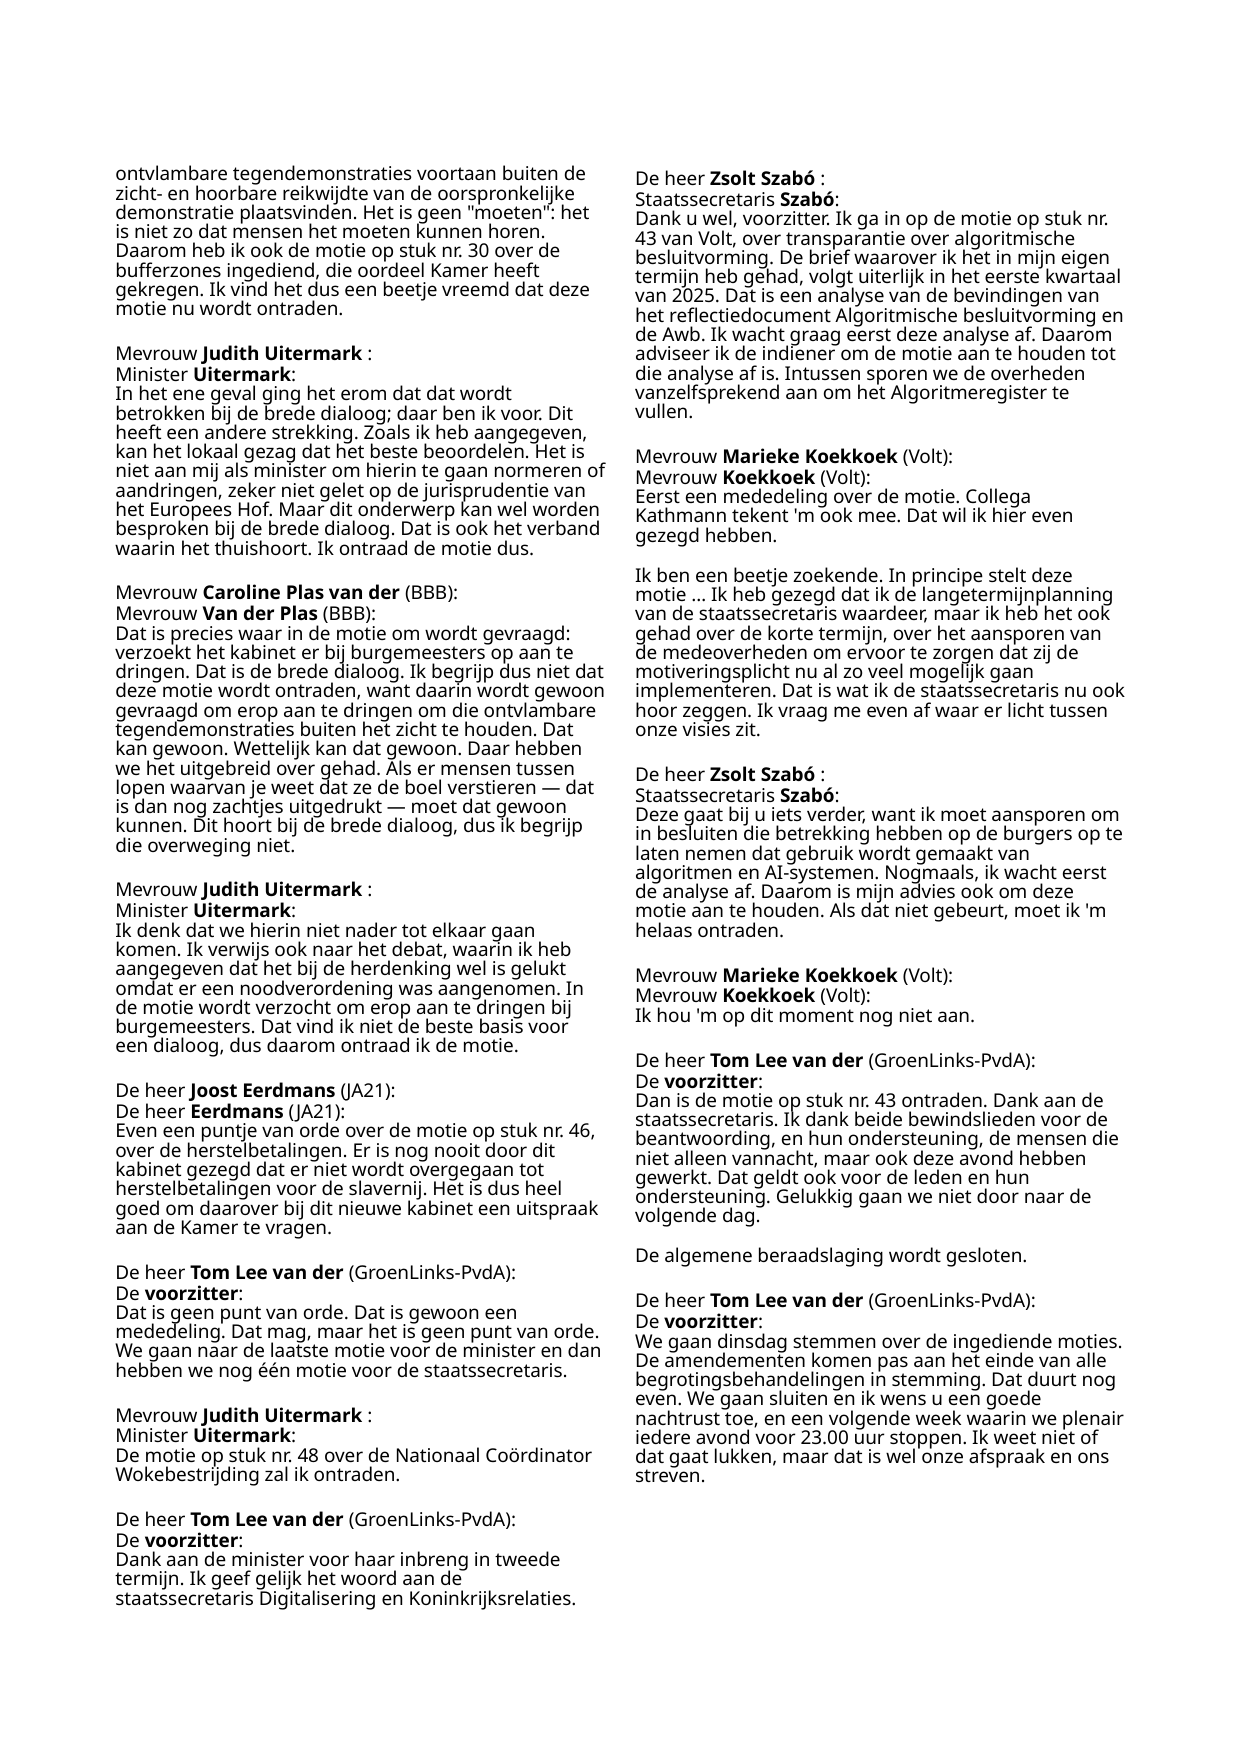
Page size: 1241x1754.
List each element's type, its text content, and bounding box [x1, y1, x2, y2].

text Dank aan de minister voor haar inbreng in tweede termijn. Ik geef gelijk het woord aan de staatssecretaris Digitalisering en Koninkrijksrelaties. [115, 1551, 605, 1609]
text Eerst een mededeling over de motie. Collega Kathmann tekent 'm ook mee. Dat wil ik hier even gezegd hebben. [635, 488, 1125, 546]
text De voorzitter: [115, 1532, 605, 1551]
text De voorzitter: [635, 1073, 1125, 1092]
text Dat is geen punt van orde. Dat is gewoon een mededeling. Dat mag, maar het is geen punt van orde. We gaan naar de laatste motie voor de minister en dan hebben we nog één motie voor de staatssecretaris. [115, 1304, 605, 1381]
text Minister Uitermark: [115, 902, 605, 922]
text De heer Eerdmans (JA21): [115, 1103, 605, 1122]
text Minister Uitermark: [115, 1427, 605, 1447]
text Ik denk dat we hierin niet nader tot elkaar gaan komen. Ik verwijs ook naar het debat, waarin ik heb aangegeven dat het bij de herdenking wel is gelukt omdat er een noodverordening was aangenomen. In de motie wordt verzocht om erop aan te dringen bij burgemeesters. Dat vind ik niet de beste basis voor een dialoog, dus daarom ontraad ik de motie. [115, 922, 605, 1057]
text Mevrouw Judith Uitermark : [115, 877, 605, 902]
text De algemene beraadslaging wordt gesloten. [635, 1247, 1125, 1267]
text We gaan dinsdag stemmen over de ingediende moties. De amendementen komen pas aan het einde van alle begrotingsbehandelingen in stemming. Dat duurt nog even. We gaan sluiten en ik wens u een goede nachtrust toe, en een volgende week waarin we plenair iedere avond voor 23.00 uur stoppen. Ik weet niet of dat gaat lukken, maar dat is wel onze afspraak en ons streven. [635, 1333, 1125, 1487]
text De heer Tom Lee van der (GroenLinks-PvdA): [115, 1506, 605, 1532]
text ontvlambare tegendemonstraties voortaan buiten de zicht- en hoorbare reikwijdte van de oorspronkelijke demonstratie plaatsvinden. Het is geen "moeten": het is niet zo dat mensen het moeten kunnen horen. Daarom heb ik ook de motie op stuk nr. 30 over de bufferzones ingediend, die oordeel Kamer heeft gekregen. Ik vind het dus een beetje vreemd dat deze motie nu wordt ontraden. [115, 165, 605, 319]
text Staatssecretaris Szabó: [635, 787, 1125, 806]
text Mevrouw Caroline Plas van der (BBB): [115, 579, 605, 605]
text Staatssecretaris Szabó: [635, 191, 1125, 210]
text Ik hou 'm op dit moment nog niet aan. [635, 1007, 1125, 1026]
text De heer Zsolt Szabó : [635, 761, 1125, 787]
text Ik ben een beetje zoekende. In principe stelt deze motie … Ik heb gezegd dat ik de langetermijnplanning van de staatssecretaris waardeer, maar ik heb het ook gehad over de korte termijn, over het aansporen van de medeoverheden om ervoor te zorgen dat zij de motiveringsplicht nu al zo veel mogelijk gaan implementeren. Dat is wat ik de staatssecretaris nu ook hoor zeggen. Ik vraag me even af waar er licht tussen onze visies zit. [635, 567, 1125, 740]
text Mevrouw Marieke Koekkoek (Volt): [635, 962, 1125, 987]
text De voorzitter: [635, 1313, 1125, 1333]
text Mevrouw Koekkoek (Volt): [635, 987, 1125, 1007]
text Dan is de motie op stuk nr. 43 ontraden. Dank aan de staatssecretaris. Ik dank beide bewindslieden voor de beantwoording, en hun ondersteuning, de mensen die niet alleen vannacht, maar ook deze avond hebben gewerkt. Dat geldt ook voor de leden en hun ondersteuning. Gelukkig gaan we niet door naar de volgende dag. [635, 1092, 1125, 1227]
text De motie op stuk nr. 48 over de Nationaal Coördinator Wokebestrijding zal ik ontraden. [115, 1447, 605, 1485]
text In het ene geval ging het erom dat dat wordt betrokken bij de brede dialoog; daar ben ik voor. Dit heeft een andere strekking. Zoals ik heb aangegeven, kan het lokaal gezag dat het beste beoordelen. Het is niet aan mij als minister om hierin te gaan normeren of aandringen, zeker niet gelet op de jurisprudentie van het Europees Hof. Maar dit onderwerp kan wel worden besproken bij de brede dialoog. Dat is ook het verband waarin het thuishoort. Ik ontraad de motie dus. [115, 385, 605, 559]
text Mevrouw Marieke Koekkoek (Volt): [635, 443, 1125, 469]
text Mevrouw Koekkoek (Volt): [635, 469, 1125, 488]
text De heer Zsolt Szabó : [635, 165, 1125, 191]
text De heer Tom Lee van der (GroenLinks-PvdA): [115, 1259, 605, 1284]
text Deze gaat bij u iets verder, want ik moet aansporen om in besluiten die betrekking hebben op de burgers op te laten nemen dat gebruik wordt gemaakt van algoritmen en AI-systemen. Nogmaals, ik wacht eerst de analyse af. Daarom is mijn advies ook om deze motie aan te houden. Als dat niet gebeurt, moet ik 'm helaas ontraden. [635, 806, 1125, 941]
text De heer Tom Lee van der (GroenLinks-PvdA): [635, 1047, 1125, 1073]
text Dank u wel, voorzitter. Ik ga in op de motie op stuk nr. 43 van Volt, over transparantie over algoritmische besluitvorming. De brief waarover ik het in mijn eigen termijn heb gehad, volgt uiterlijk in het eerste kwartaal van 2025. Dat is een analyse van de bevindingen van het reflectiedocument Algoritmische besluitvorming en de Awb. Ik wacht graag eerst deze analyse af. Daarom adviseer ik de indiener om de motie aan te houden tot die analyse af is. Intussen sporen we de overheden vanzelfsprekend aan om het Algoritmeregister te vullen. [635, 210, 1125, 422]
text De voorzitter: [115, 1284, 605, 1304]
text De heer Joost Eerdmans (JA21): [115, 1077, 605, 1103]
text Dat is precies waar in de motie om wordt gevraagd: verzoekt het kabinet er bij burgemeesters op aan te dringen. Dat is de brede dialoog. Ik begrijp dus niet dat deze motie wordt ontraden, want daarin wordt gewoon gevraagd om erop aan te dringen om die ontvlambare tegendemonstraties buiten het zicht te houden. Dat kan gewoon. Wettelijk kan dat gewoon. Daar hebben we het uitgebreid over gehad. Als er mensen tussen lopen waarvan je weet dat ze de boel verstieren — dat is dan nog zachtjes uitgedrukt — moet dat gewoon kunnen. Dit hoort bij de brede dialoog, dus ik begrijp die overweging niet. [115, 624, 605, 856]
text Minister Uitermark: [115, 366, 605, 385]
text Even een puntje van orde over de motie op stuk nr. 46, over de herstelbetalingen. Er is nog nooit door dit kabinet gezegd dat er niet wordt overgegaan tot herstelbetalingen voor de slavernij. Het is dus heel goed om daarover bij dit nieuwe kabinet een uitspraak aan de Kamer te vragen. [115, 1122, 605, 1238]
text Mevrouw Judith Uitermark : [115, 1402, 605, 1427]
text De heer Tom Lee van der (GroenLinks-PvdA): [635, 1288, 1125, 1313]
text Mevrouw Van der Plas (BBB): [115, 605, 605, 624]
text Mevrouw Judith Uitermark : [115, 340, 605, 366]
